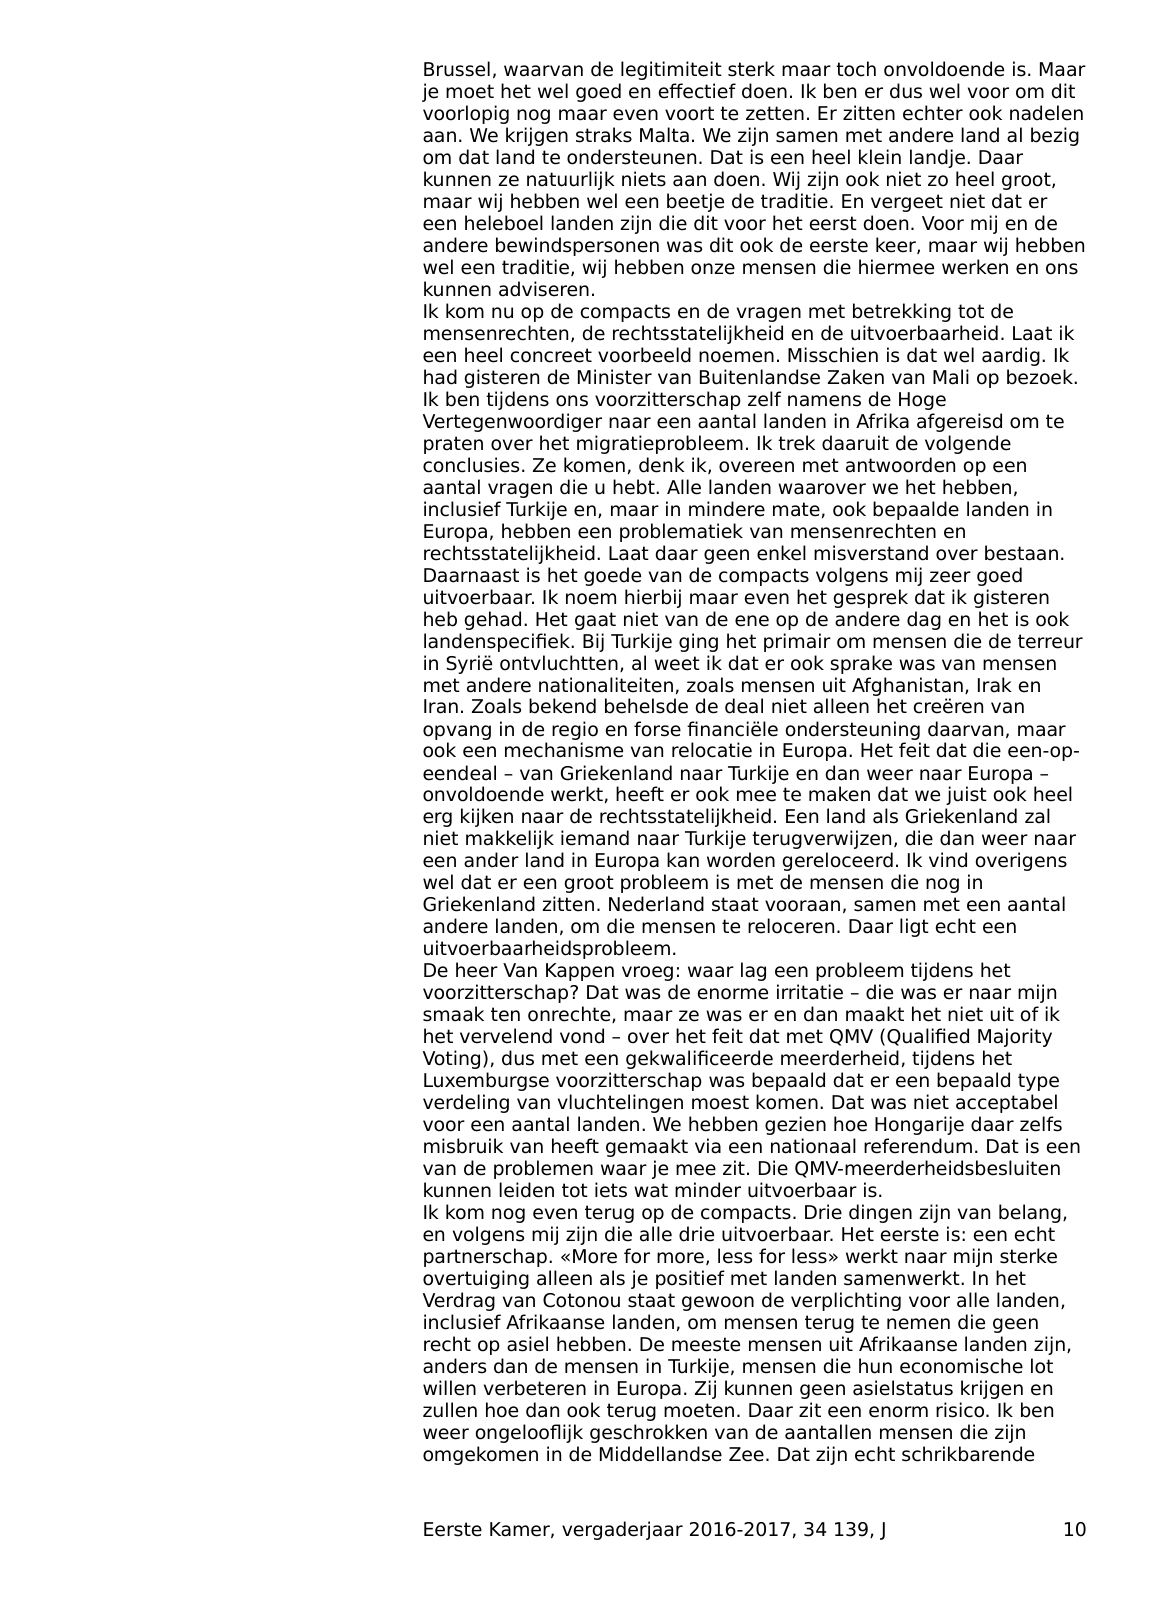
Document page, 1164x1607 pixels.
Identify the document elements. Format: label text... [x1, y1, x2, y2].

text De heer Van Kappen vroeg: waar lag een probleem tijdens het voorzitterschap? Dat was de enorme irritatie – die was er naar mijn smaak ten onrechte, maar ze was er en dan maakt het niet uit of ik het vervelend vond – over het feit dat met QMV (Qualified Majority Voting), dus met een gekwalificeerde meerderheid, tijdens het Luxemburgse voorzitterschap was bepaald dat er een bepaald type verdeling van vluchtelingen moest komen. Dat was niet acceptabel voor een aantal landen. We hebben gezien hoe Hongarije daar zelfs misbruik van heeft gemaakt via een nationaal referendum. Dat is een van de problemen waar je mee zit. Die QMV-meerderheidsbesluiten kunnen leiden tot iets wat minder uitvoerbaar is. [422, 960, 1087, 1202]
text Brussel, waarvan de legitimiteit sterk maar toch onvoldoende is. Maar je moet het wel goed en effectief doen. Ik ben er dus wel voor om dit voorlopig nog maar even voort te zetten. Er zitten echter ook nadelen aan. We krijgen straks Malta. We zijn samen met andere land al bezig om dat land te ondersteunen. Dat is een heel klein landje. Daar kunnen ze natuurlijk niets aan doen. Wij zijn ook niet zo heel groot, maar wij hebben wel een beetje de traditie. En vergeet niet dat er een heleboel landen zijn die dit voor het eerst doen. Voor mij en de andere bewindspersonen was dit ook de eerste keer, maar wij hebben wel een traditie, wij hebben onze mensen die hiermee werken en ons kunnen adviseren. [422, 59, 1087, 301]
text Ik kom nu op de compacts en de vragen met betrekking tot de mensenrechten, de rechtsstatelijkheid en de uitvoerbaarheid. Laat ik een heel concreet voorbeeld noemen. Misschien is dat wel aardig. Ik had gisteren de Minister van Buitenlandse Zaken van Mali op bezoek. Ik ben tijdens ons voorzitterschap zelf namens de Hoge Vertegenwoordiger naar een aantal landen in Afrika afgereisd om te praten over het migratieprobleem. Ik trek daaruit de volgende conclusies. Ze komen, denk ik, overeen met antwoorden op een aantal vragen die u hebt. Alle landen waarover we het hebben, inclusief Turkije en, maar in mindere mate, ook bepaalde landen in Europa, hebben een problematiek van mensenrechten en rechtsstatelijkheid. Laat daar geen enkel misverstand over bestaan. [422, 301, 1087, 564]
text Daarnaast is het goede van de compacts volgens mij zeer goed uitvoerbaar. Ik noem hierbij maar even het gesprek dat ik gisteren heb gehad. Het gaat niet van de ene op de andere dag en het is ook landenspecifiek. Bij Turkije ging het primair om mensen die de terreur in Syrië ontvluchtten, al weet ik dat er ook sprake was van mensen met andere nationaliteiten, zoals mensen uit Afghanistan, Irak en Iran. Zoals bekend behelsde de deal niet alleen het creëren van opvang in de regio en forse financiële ondersteuning daarvan, maar ook een mechanisme van relocatie in Europa. Het feit dat die een-op-eendeal – van Griekenland naar Turkije en dan weer naar Europa – onvoldoende werkt, heeft er ook mee te maken dat we juist ook heel erg kijken naar de rechtsstatelijkheid. Een land als Griekenland zal niet makkelijk iemand naar Turkije terugverwijzen, die dan weer naar een ander land in Europa kan worden gereloceerd. Ik vind overigens wel dat er een groot probleem is met de mensen die nog in Griekenland zitten. Nederland staat vooraan, samen met een aantal andere landen, om die mensen te reloceren. Daar ligt echt een uitvoerbaarheidsprobleem. [422, 564, 1087, 960]
text Ik kom nog even terug op de compacts. Drie dingen zijn van belang, en volgens mij zijn die alle drie uitvoerbaar. Het eerste is: een echt partnerschap. «More for more, less for less» werkt naar mijn sterke overtuiging alleen als je positief met landen samenwerkt. In het Verdrag van Cotonou staat gewoon de verplichting voor alle landen, inclusief Afrikaanse landen, om mensen terug te nemen die geen recht op asiel hebben. De meeste mensen uit Afrikaanse landen zijn, anders dan de mensen in Turkije, mensen die hun economische lot willen verbeteren in Europa. Zij kunnen geen asielstatus krijgen en zullen hoe dan ook terug moeten. Daar zit een enorm risico. Ik ben weer ongelooflijk geschrokken van de aantallen mensen die zijn omgekomen in de Middellandse Zee. Dat zijn echt schrikbarende [422, 1202, 1087, 1466]
